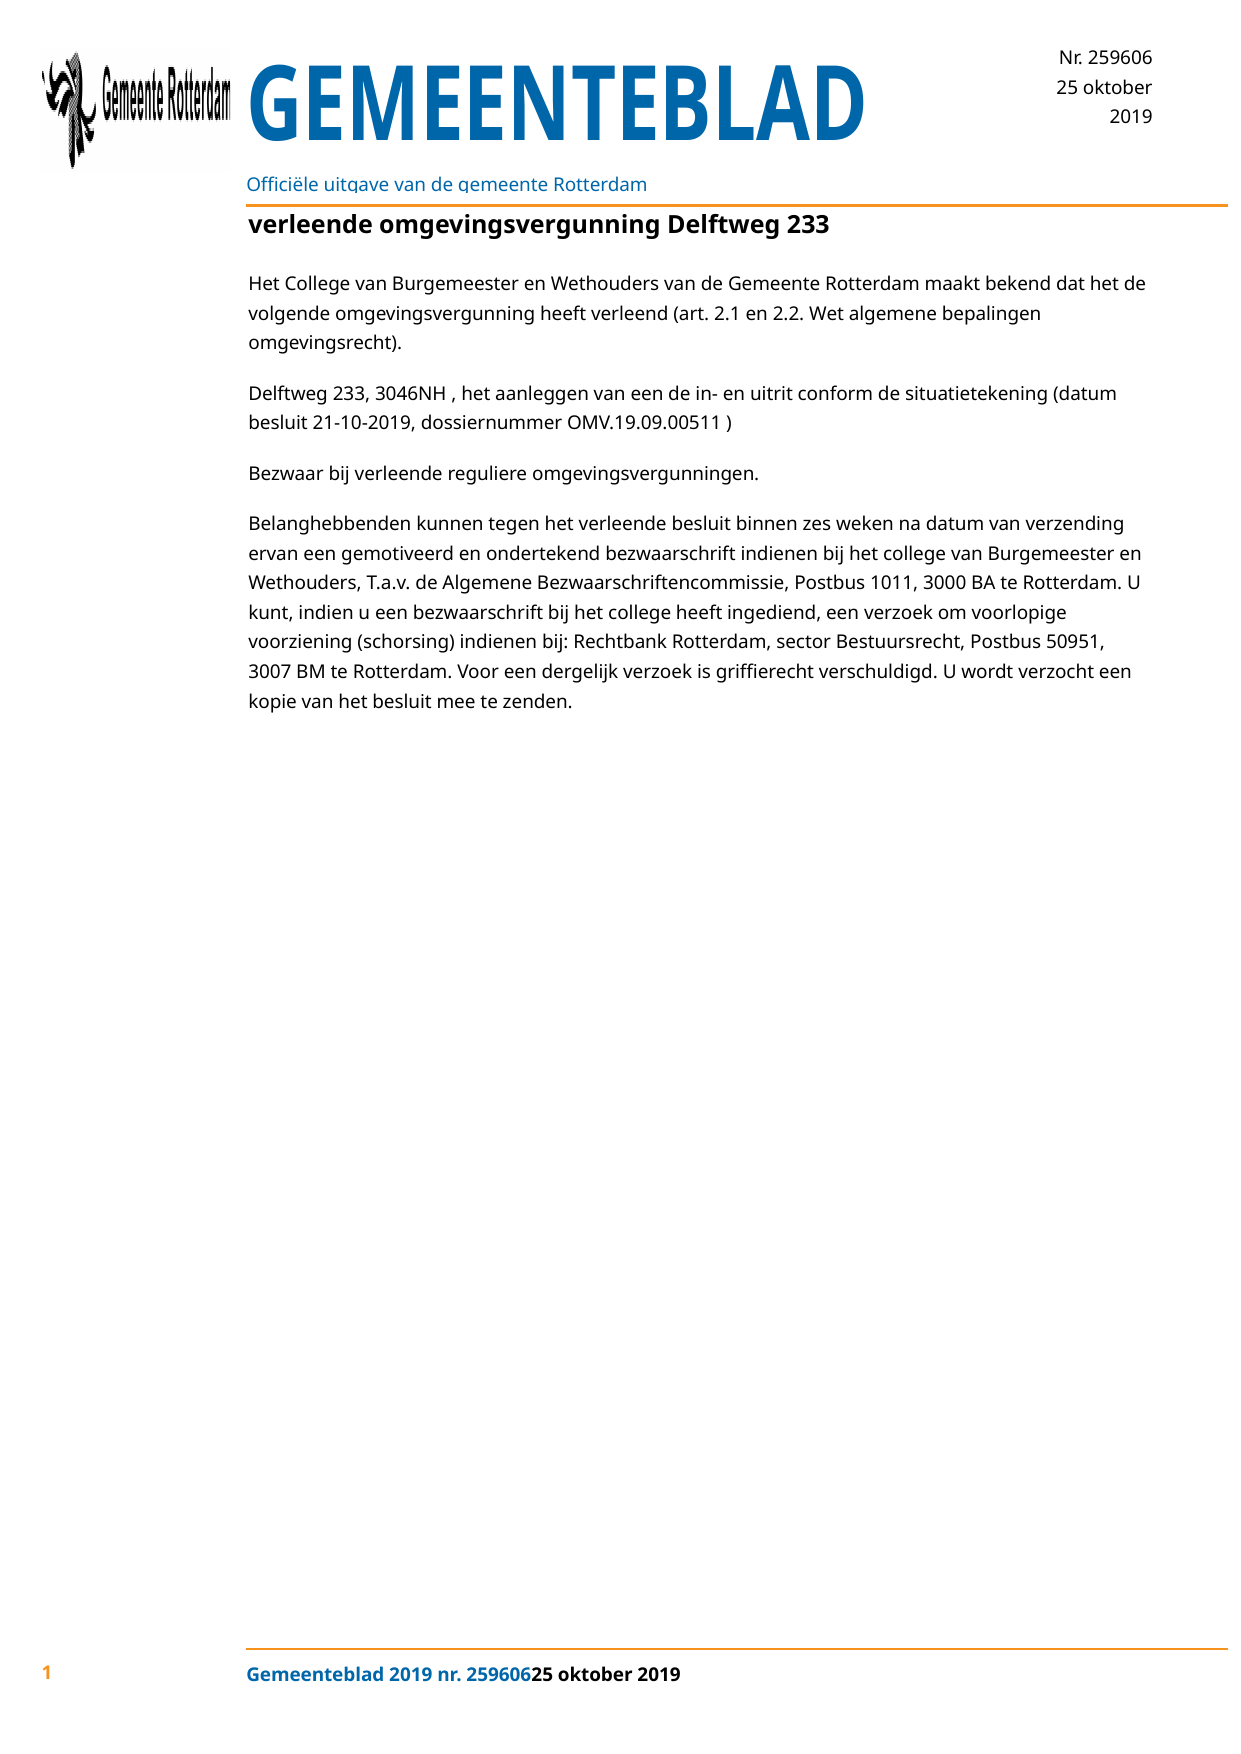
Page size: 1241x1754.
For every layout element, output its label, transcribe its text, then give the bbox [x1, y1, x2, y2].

text Het College van Burgemeester en Wethouders van de Gemeente Rotterdam maakt bekend dat het de volgende omgevingsvergunning heeft verleend (art. 2.1 en 2.2. Wet algemene bepalingen omgevingsrecht). [248, 270, 1152, 355]
text Bezwaar bij verleende reguliere omgevingsvergunningen. [248, 460, 1152, 486]
picture [41, 47, 231, 172]
text Delftweg 233, 3046NH , het aanleggen van een de in- en uitrit conform de situatietekening (datum besluit 21-10-2019, dossiernummer OMV.19.09.00511 ) [248, 380, 1152, 435]
text verleende omgevingsvergunning Delftweg 233 [248, 207, 1152, 241]
text Belanghebbenden kunnen tegen het verleende besluit binnen zes weken na datum van verzending ervan een gemotiveerd en ondertekend bezwaarschrift indienen bij het college van Burgemeester en Wethouders, T.a.v. de Algemene Bezwaarschriftencommissie, Postbus 1011, 3000 BA te Rotterdam. U kunt, indien u een bezwaarschrift bij het college heeft ingediend, een verzoek om voorlopige voorziening (schorsing) indienen bij: Rechtbank Rotterdam, sector Bestuursrecht, Postbus 50951, 3007 BM te Rotterdam. Voor een dergelijk verzoek is griffierecht verschuldigd. U wordt verzocht een kopie van het besluit mee te zenden. [248, 510, 1152, 713]
